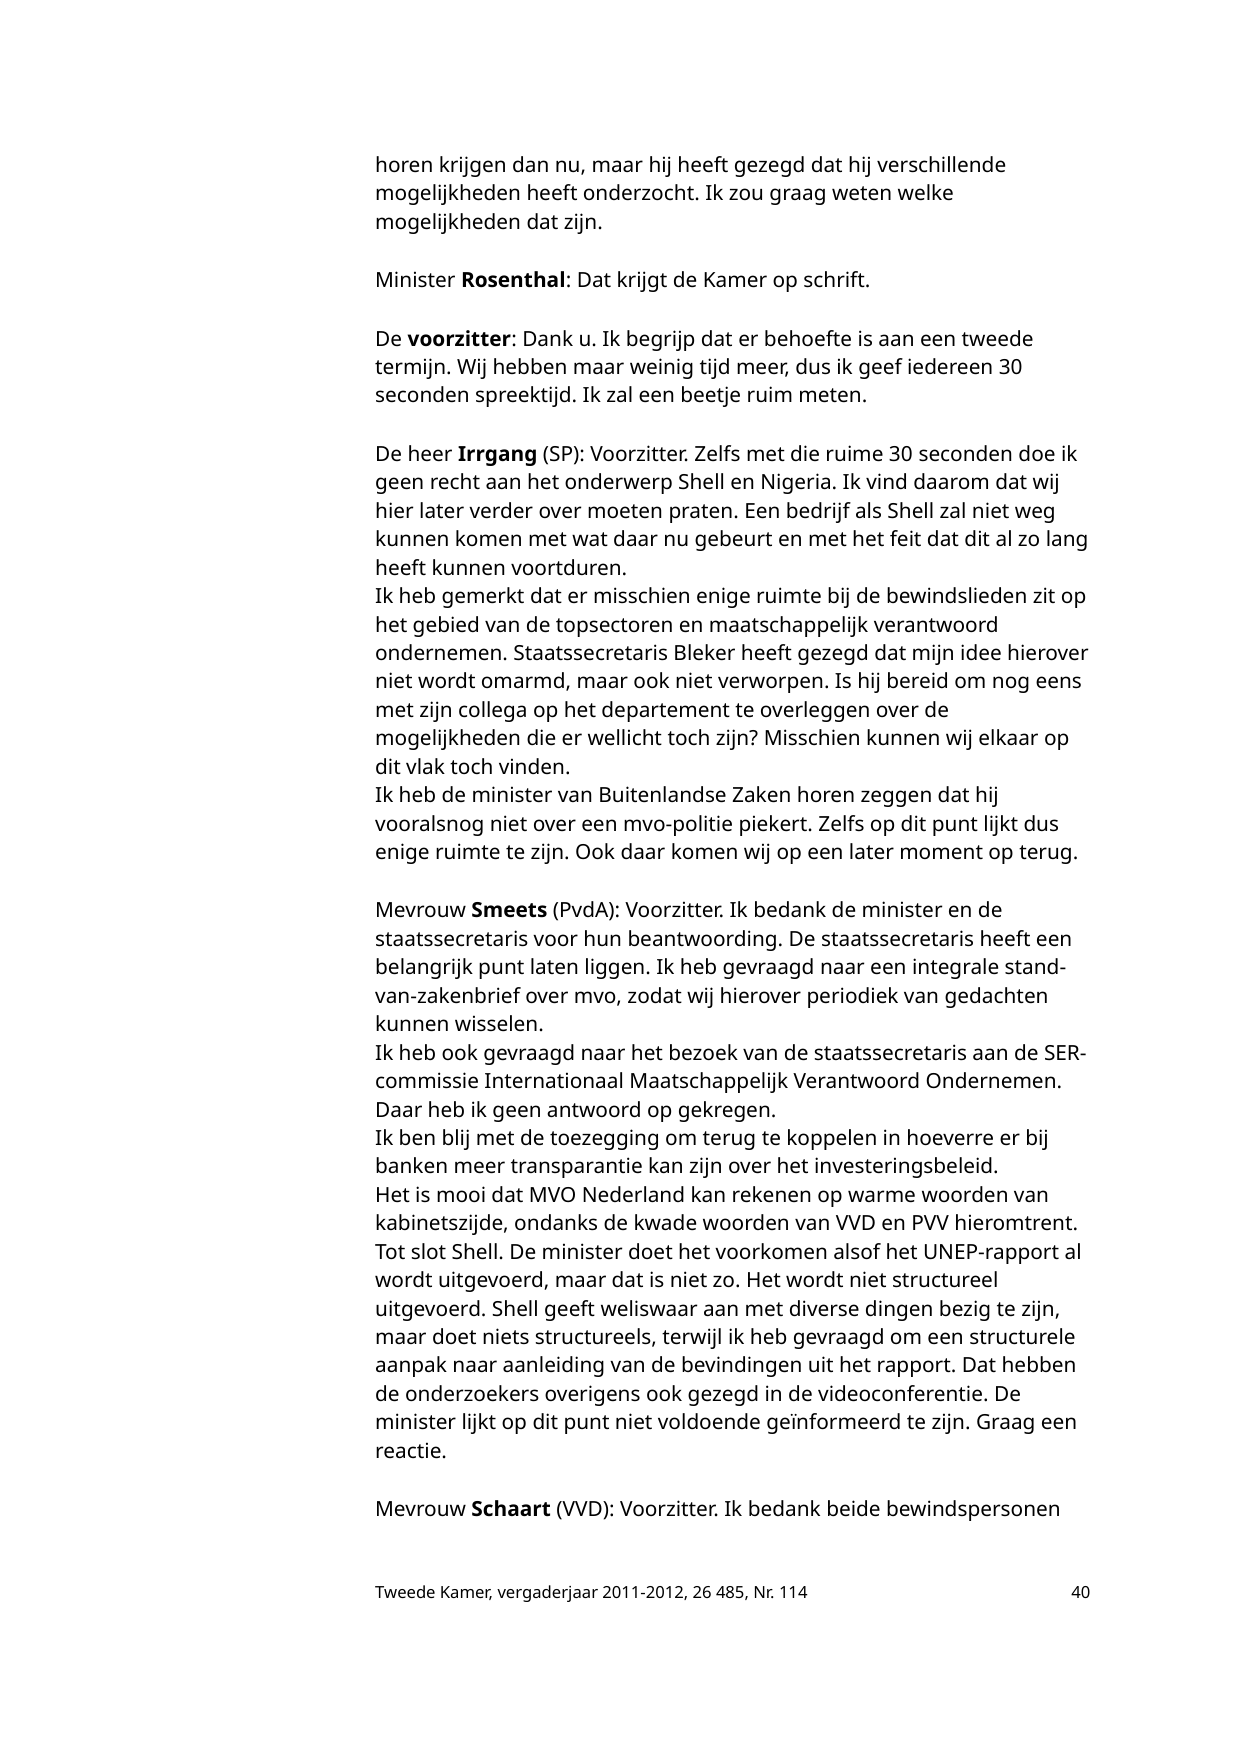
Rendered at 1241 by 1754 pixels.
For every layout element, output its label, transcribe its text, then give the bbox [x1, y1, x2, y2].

text Ik heb gemerkt dat er misschien enige ruimte bij de bewindslieden zit op het gebied van de topsectoren en maatschappelijk verantwoord ondernemen. Staatssecretaris Bleker heeft gezegd dat mijn idee hierover niet wordt omarmd, maar ook niet verworpen. Is hij bereid om nog eens met zijn collega op het departement te overleggen over de mogelijkheden die er wellicht toch zijn? Misschien kunnen wij elkaar op dit vlak toch vinden. [375, 581, 1090, 780]
text Mevrouw Schaart (VVD): Voorzitter. Ik bedank beide bewindspersonen [375, 1494, 1090, 1523]
text De heer Irrgang (SP): Voorzitter. Zelfs met die ruime 30 seconden doe ik geen recht aan het onderwerp Shell en Nigeria. Ik vind daarom dat wij hier later verder over moeten praten. Een bedrijf als Shell zal niet weg kunnen komen met wat daar nu gebeurt en met het feit dat dit al zo lang heeft kunnen voortduren. [375, 439, 1090, 581]
text horen krijgen dan nu, maar hij heeft gezegd dat hij verschillende mogelijkheden heeft onderzocht. Ik zou graag weten welke mogelijkheden dat zijn. [375, 150, 1090, 235]
text De voorzitter: Dank u. Ik begrijp dat er behoefte is aan een tweede termijn. Wij hebben maar weinig tijd meer, dus ik geef iedereen 30 seconden spreektijd. Ik zal een beetje ruim meten. [375, 324, 1090, 409]
text Het is mooi dat MVO Nederland kan rekenen op warme woorden van kabinetszijde, ondanks de kwade woorden van VVD en PVV hieromtrent. [375, 1180, 1090, 1237]
text Minister Rosenthal: Dat krijgt de Kamer op schrift. [375, 265, 1090, 294]
text Ik heb de minister van Buitenlandse Zaken horen zeggen dat hij vooralsnog niet over een mvo-politie piekert. Zelfs op dit punt lijkt dus enige ruimte te zijn. Ook daar komen wij op een later moment op terug. [375, 780, 1090, 866]
text Ik ben blij met de toezegging om terug te koppelen in hoeverre er bij banken meer transparantie kan zijn over het investeringsbeleid. [375, 1123, 1090, 1180]
text Tot slot Shell. De minister doet het voorkomen alsof het UNEP-rapport al wordt uitgevoerd, maar dat is niet zo. Het wordt niet structureel uitgevoerd. Shell geeft weliswaar aan met diverse dingen bezig te zijn, maar doet niets structureels, terwijl ik heb gevraagd om een structurele aanpak naar aanleiding van de bevindingen uit het rapport. Dat hebben de onderzoekers overigens ook gezegd in de videoconferentie. De minister lijkt op dit punt niet voldoende geïnformeerd te zijn. Graag een reactie. [375, 1237, 1090, 1464]
text Ik heb ook gevraagd naar het bezoek van de staatssecretaris aan de SER-commissie Internationaal Maatschappelijk Verantwoord Ondernemen. Daar heb ik geen antwoord op gekregen. [375, 1038, 1090, 1123]
text Mevrouw Smeets (PvdA): Voorzitter. Ik bedank de minister en de staatssecretaris voor hun beantwoording. De staatssecretaris heeft een belangrijk punt laten liggen. Ik heb gevraagd naar een integrale stand-van-zakenbrief over mvo, zodat wij hierover periodiek van gedachten kunnen wisselen. [375, 896, 1090, 1038]
